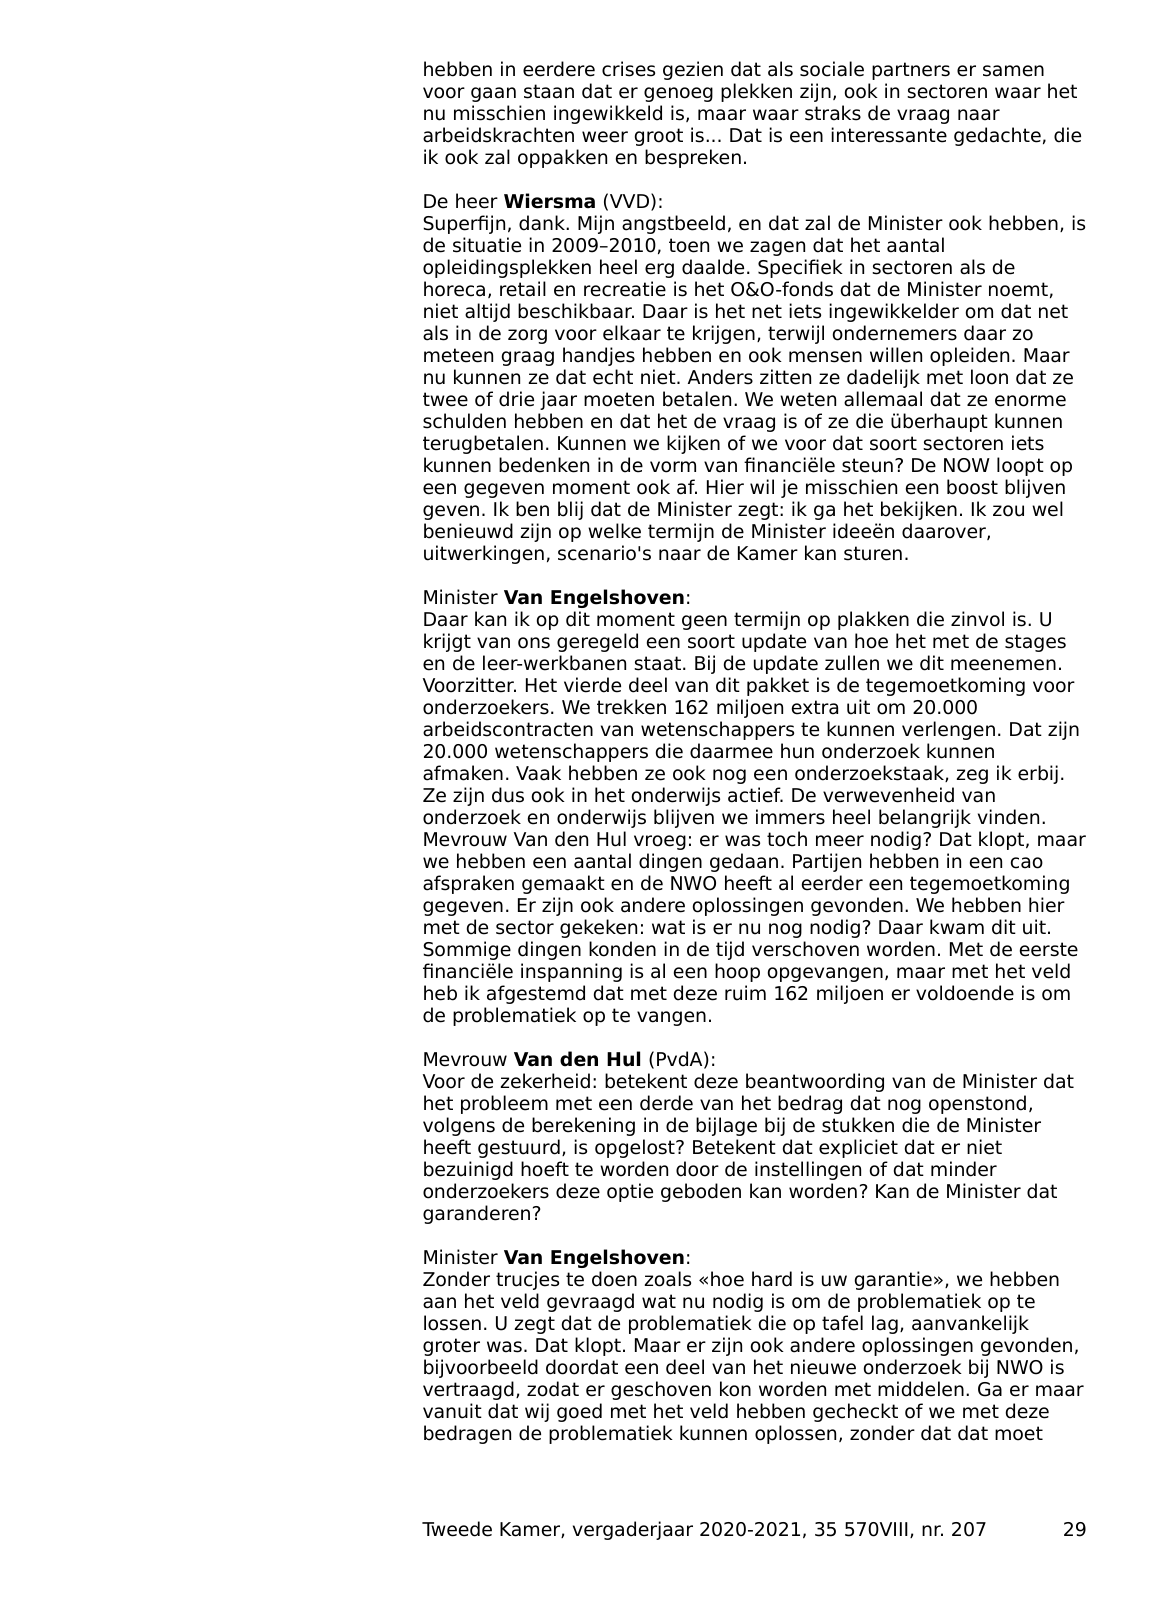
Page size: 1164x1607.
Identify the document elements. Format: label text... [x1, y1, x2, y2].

text Minister Van Engelshoven: [422, 1247, 1087, 1269]
text De heer Wiersma (VVD): [422, 191, 1087, 213]
text hebben in eerdere crises gezien dat als sociale partners er samen voor gaan staan dat er genoeg plekken zijn, ook in sectoren waar het nu misschien ingewikkeld is, maar waar straks de vraag naar arbeidskrachten weer groot is... Dat is een interessante gedachte, die ik ook zal oppakken en bespreken. [422, 59, 1087, 169]
text Voorzitter. Het vierde deel van dit pakket is de tegemoetkoming voor onderzoekers. We trekken 162 miljoen extra uit om 20.000 arbeidscontracten van wetenschappers te kunnen verlengen. Dat zijn 20.000 wetenschappers die daarmee hun onderzoek kunnen afmaken. Vaak hebben ze ook nog een onderzoekstaak, zeg ik erbij. Ze zijn dus ook in het onderwijs actief. De verwevenheid van onderzoek en onderwijs blijven we immers heel belangrijk vinden. Mevrouw Van den Hul vroeg: er was toch meer nodig? Dat klopt, maar we hebben een aantal dingen gedaan. Partijen hebben in een cao afspraken gemaakt en de NWO heeft al eerder een tegemoetkoming gegeven. Er zijn ook andere oplossingen gevonden. We hebben hier met de sector gekeken: wat is er nu nog nodig? Daar kwam dit uit. Sommige dingen konden in de tijd verschoven worden. Met de eerste financiële inspanning is al een hoop opgevangen, maar met het veld heb ik afgestemd dat met deze ruim 162 miljoen er voldoende is om de problematiek op te vangen. [422, 675, 1087, 1027]
text Mevrouw Van den Hul (PvdA): [422, 1049, 1087, 1071]
text Daar kan ik op dit moment geen termijn op plakken die zinvol is. U krijgt van ons geregeld een soort update van hoe het met de stages en de leer-werkbanen staat. Bij de update zullen we dit meenemen. [422, 609, 1087, 675]
text Superfijn, dank. Mijn angstbeeld, en dat zal de Minister ook hebben, is de situatie in 2009–2010, toen we zagen dat het aantal opleidingsplekken heel erg daalde. Specifiek in sectoren als de horeca, retail en recreatie is het O&O-fonds dat de Minister noemt, niet altijd beschikbaar. Daar is het net iets ingewikkelder om dat net als in de zorg voor elkaar te krijgen, terwijl ondernemers daar zo meteen graag handjes hebben en ook mensen willen opleiden. Maar nu kunnen ze dat echt niet. Anders zitten ze dadelijk met loon dat ze twee of drie jaar moeten betalen. We weten allemaal dat ze enorme schulden hebben en dat het de vraag is of ze die überhaupt kunnen terugbetalen. Kunnen we kijken of we voor dat soort sectoren iets kunnen bedenken in de vorm van financiële steun? De NOW loopt op een gegeven moment ook af. Hier wil je misschien een boost blijven geven. Ik ben blij dat de Minister zegt: ik ga het bekijken. Ik zou wel benieuwd zijn op welke termijn de Minister ideeën daarover, uitwerkingen, scenario's naar de Kamer kan sturen. [422, 213, 1087, 565]
text Voor de zekerheid: betekent deze beantwoording van de Minister dat het probleem met een derde van het bedrag dat nog openstond, volgens de berekening in de bijlage bij de stukken die de Minister heeft gestuurd, is opgelost? Betekent dat expliciet dat er niet bezuinigd hoeft te worden door de instellingen of dat minder onderzoekers deze optie geboden kan worden? Kan de Minister dat garanderen? [422, 1071, 1087, 1224]
text Zonder trucjes te doen zoals «hoe hard is uw garantie», we hebben aan het veld gevraagd wat nu nodig is om de problematiek op te lossen. U zegt dat de problematiek die op tafel lag, aanvankelijk groter was. Dat klopt. Maar er zijn ook andere oplossingen gevonden, bijvoorbeeld doordat een deel van het nieuwe onderzoek bij NWO is vertraagd, zodat er geschoven kon worden met middelen. Ga er maar vanuit dat wij goed met het veld hebben gecheckt of we met deze bedragen de problematiek kunnen oplossen, zonder dat dat moet [422, 1269, 1087, 1444]
text Minister Van Engelshoven: [422, 587, 1087, 609]
